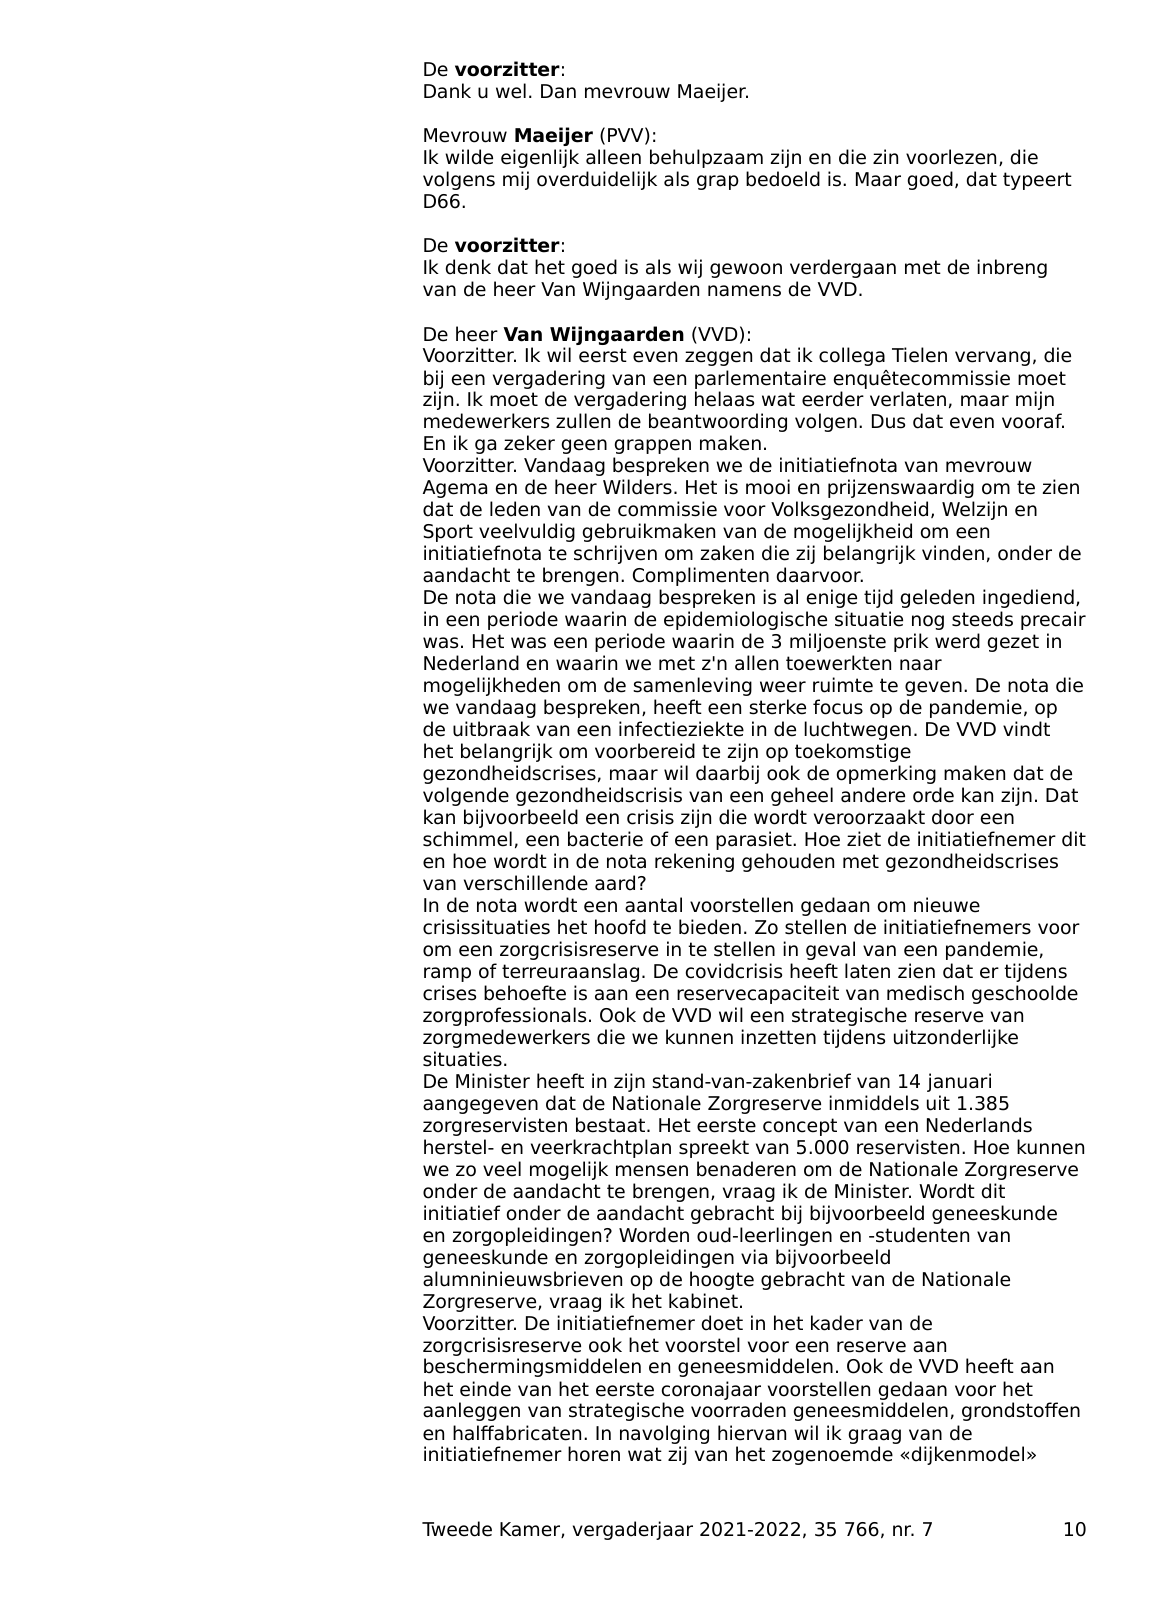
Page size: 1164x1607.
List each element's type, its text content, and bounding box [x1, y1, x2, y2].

text De Minister heeft in zijn stand-van-zakenbrief van 14 januari aangegeven dat de Nationale Zorgreserve inmiddels uit 1.385 zorgreservisten bestaat. Het eerste concept van een Nederlands herstel- en veerkrachtplan spreekt van 5.000 reservisten. Hoe kunnen we zo veel mogelijk mensen benaderen om de Nationale Zorgreserve onder de aandacht te brengen, vraag ik de Minister. Wordt dit initiatief onder de aandacht gebracht bij bijvoorbeeld geneeskunde en zorgopleidingen? Worden oud-leerlingen en -studenten van geneeskunde en zorgopleidingen via bijvoorbeeld alumninieuwsbrieven op de hoogte gebracht van de Nationale Zorgreserve, vraag ik het kabinet. [422, 1071, 1087, 1312]
text Voorzitter. Vandaag bespreken we de initiatiefnota van mevrouw Agema en de heer Wilders. Het is mooi en prijzenswaardig om te zien dat de leden van de commissie voor Volksgezondheid, Welzijn en Sport veelvuldig gebruikmaken van de mogelijkheid om een initiatiefnota te schrijven om zaken die zij belangrijk vinden, onder de aandacht te brengen. Complimenten daarvoor. [422, 455, 1087, 587]
text De voorzitter: [422, 59, 1087, 81]
text Dank u wel. Dan mevrouw Maeijer. [422, 81, 1087, 103]
text Voorzitter. Ik wil eerst even zeggen dat ik collega Tielen vervang, die bij een vergadering van een parlementaire enquêtecommissie moet zijn. Ik moet de vergadering helaas wat eerder verlaten, maar mijn medewerkers zullen de beantwoording volgen. Dus dat even vooraf. En ik ga zeker geen grappen maken. [422, 345, 1087, 455]
text Voorzitter. De initiatiefnemer doet in het kader van de zorgcrisisreserve ook het voorstel voor een reserve aan beschermingsmiddelen en geneesmiddelen. Ook de VVD heeft aan het einde van het eerste coronajaar voorstellen gedaan voor het aanleggen van strategische voorraden geneesmiddelen, grondstoffen en halffabricaten. In navolging hiervan wil ik graag van de initiatiefnemer horen wat zij van het zogenoemde «dijkenmodel» [422, 1312, 1087, 1466]
text In de nota wordt een aantal voorstellen gedaan om nieuwe crisissituaties het hoofd te bieden. Zo stellen de initiatiefnemers voor om een zorgcrisisreserve in te stellen in geval van een pandemie, ramp of terreuraanslag. De covidcrisis heeft laten zien dat er tijdens crises behoefte is aan een reservecapaciteit van medisch geschoolde zorgprofessionals. Ook de VVD wil een strategische reserve van zorgmedewerkers die we kunnen inzetten tijdens uitzonderlijke situaties. [422, 895, 1087, 1071]
text Mevrouw Maeijer (PVV): [422, 125, 1087, 147]
text De heer Van Wijngaarden (VVD): [422, 323, 1087, 345]
text De voorzitter: [422, 235, 1087, 257]
text Ik wilde eigenlijk alleen behulpzaam zijn en die zin voorlezen, die volgens mij overduidelijk als grap bedoeld is. Maar goed, dat typeert D66. [422, 147, 1087, 213]
text Ik denk dat het goed is als wij gewoon verdergaan met de inbreng van de heer Van Wijngaarden namens de VVD. [422, 257, 1087, 301]
text De nota die we vandaag bespreken is al enige tijd geleden ingediend, in een periode waarin de epidemiologische situatie nog steeds precair was. Het was een periode waarin de 3 miljoenste prik werd gezet in Nederland en waarin we met z'n allen toewerkten naar mogelijkheden om de samenleving weer ruimte te geven. De nota die we vandaag bespreken, heeft een sterke focus op de pandemie, op de uitbraak van een infectieziekte in de luchtwegen. De VVD vindt het belangrijk om voorbereid te zijn op toekomstige gezondheidscrises, maar wil daarbij ook de opmerking maken dat de volgende gezondheidscrisis van een geheel andere orde kan zijn. Dat kan bijvoorbeeld een crisis zijn die wordt veroorzaakt door een schimmel, een bacterie of een parasiet. Hoe ziet de initiatiefnemer dit en hoe wordt in de nota rekening gehouden met gezondheidscrises van verschillende aard? [422, 587, 1087, 895]
